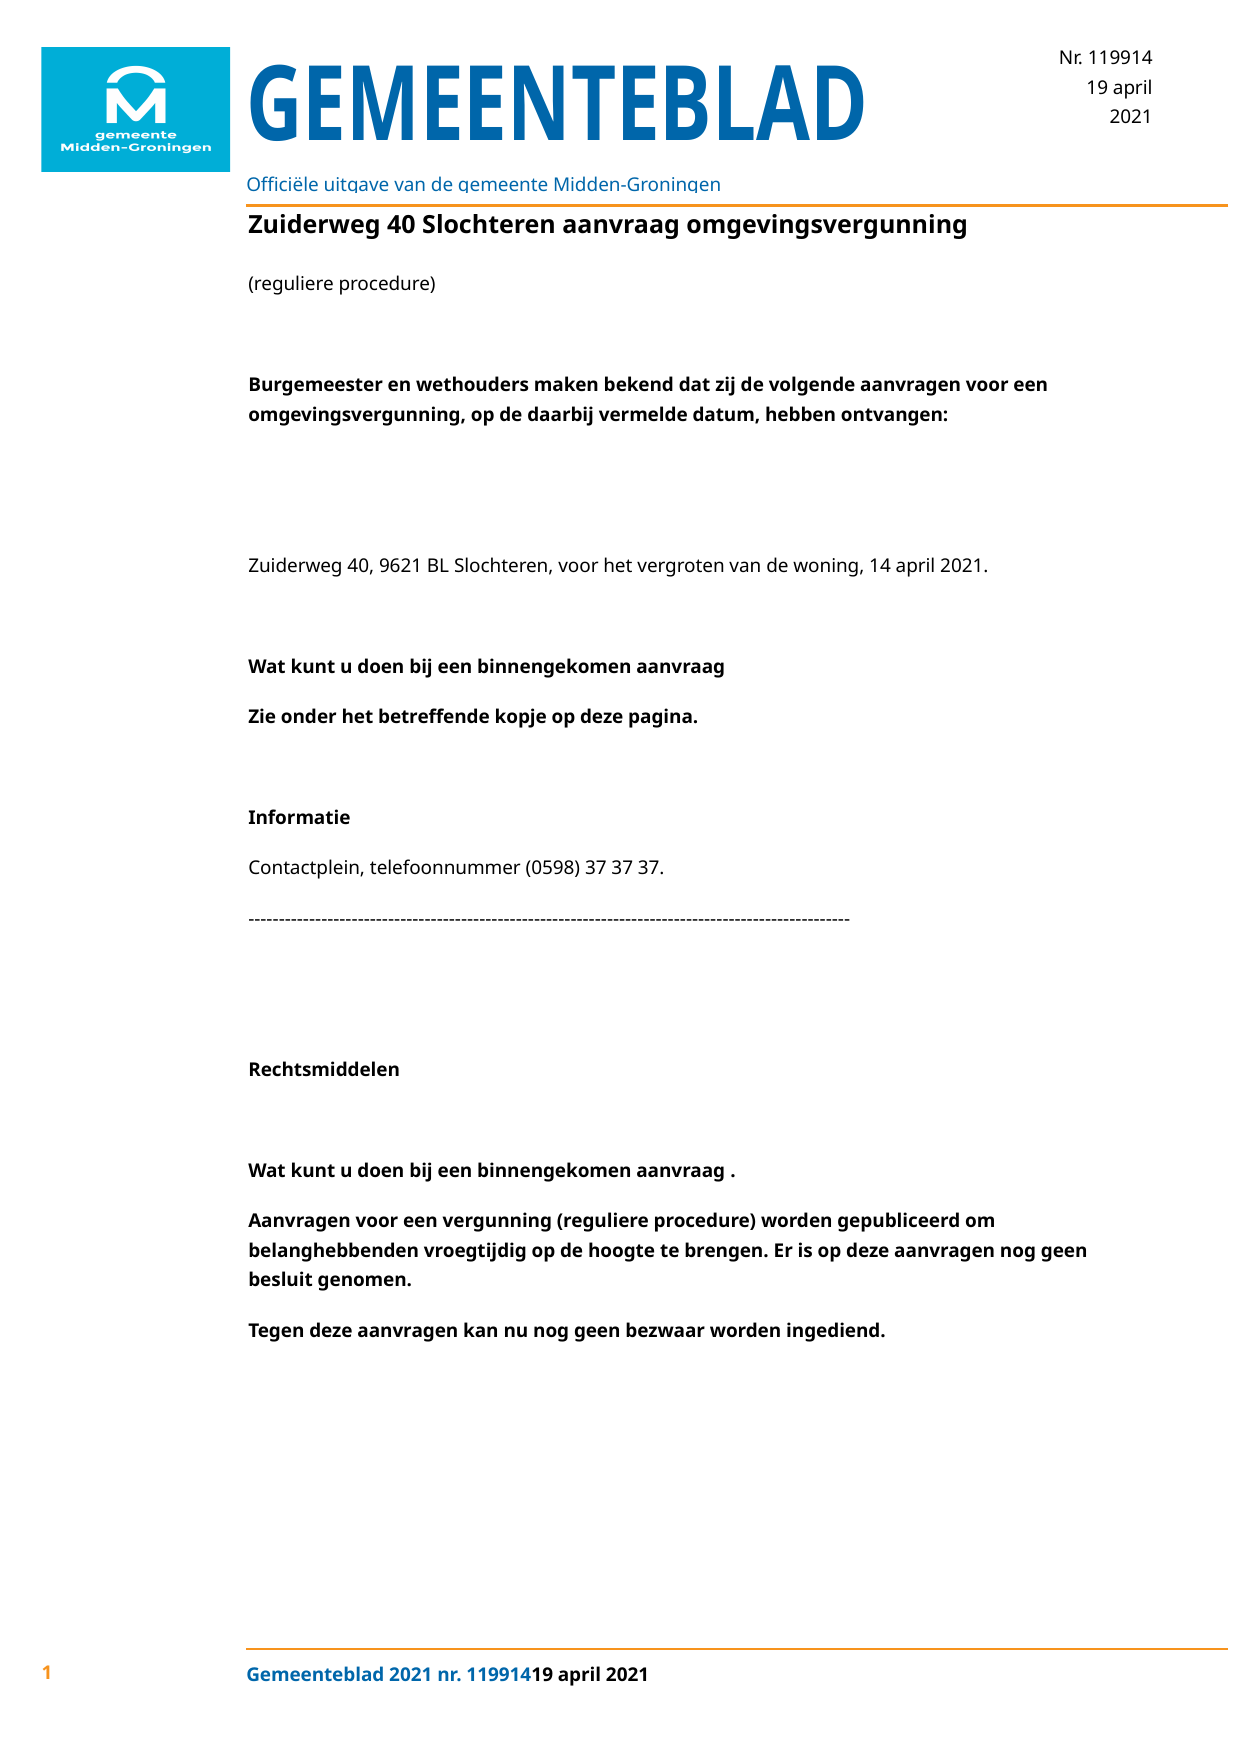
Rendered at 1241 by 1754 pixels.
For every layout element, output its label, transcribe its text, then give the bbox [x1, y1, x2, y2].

text Wat kunt u doen bij een binnengekomen aanvraag [248, 653, 1152, 678]
text Informatie [248, 804, 1152, 830]
text (reguliere procedure) [248, 270, 1152, 296]
picture [107, 89, 165, 122]
text Wat kunt u doen bij een binnengekomen aanvraag . [248, 1157, 1152, 1183]
text Contactplein, telefoonnummer (0598) 37 37 37. [248, 854, 1152, 880]
text Rechtsmiddelen [248, 1056, 1152, 1082]
text Burgemeester en wethouders maken bekend dat zij de volgende aanvragen voor een omgevingsvergunning, op de daarbij vermelde datum, hebben ontvangen: [248, 371, 1152, 426]
picture [184, 146, 190, 153]
text Zuiderweg 40 Slochteren aanvraag omgevingsvergunning [248, 207, 1152, 241]
text Zie onder het betreffende kopje op deze pagina. [248, 703, 1152, 729]
picture [108, 66, 164, 82]
text Tegen deze aanvragen kan nu nog geen bezwaar worden ingediend. [248, 1317, 1152, 1343]
text Aanvragen voor een vergunning (reguliere procedure) worden gepubliceerd om belanghebbenden vroegtijdig op de hoogte te brengen. Er is op deze aanvragen nog geen besluit genomen. [248, 1207, 1152, 1292]
text Zuiderweg 40, 9621 BL Slochteren, voor het vergroten van de woning, 14 april 2021. [248, 552, 1152, 578]
text --------------------------------------------------------------------------------------------------- [248, 905, 1152, 931]
